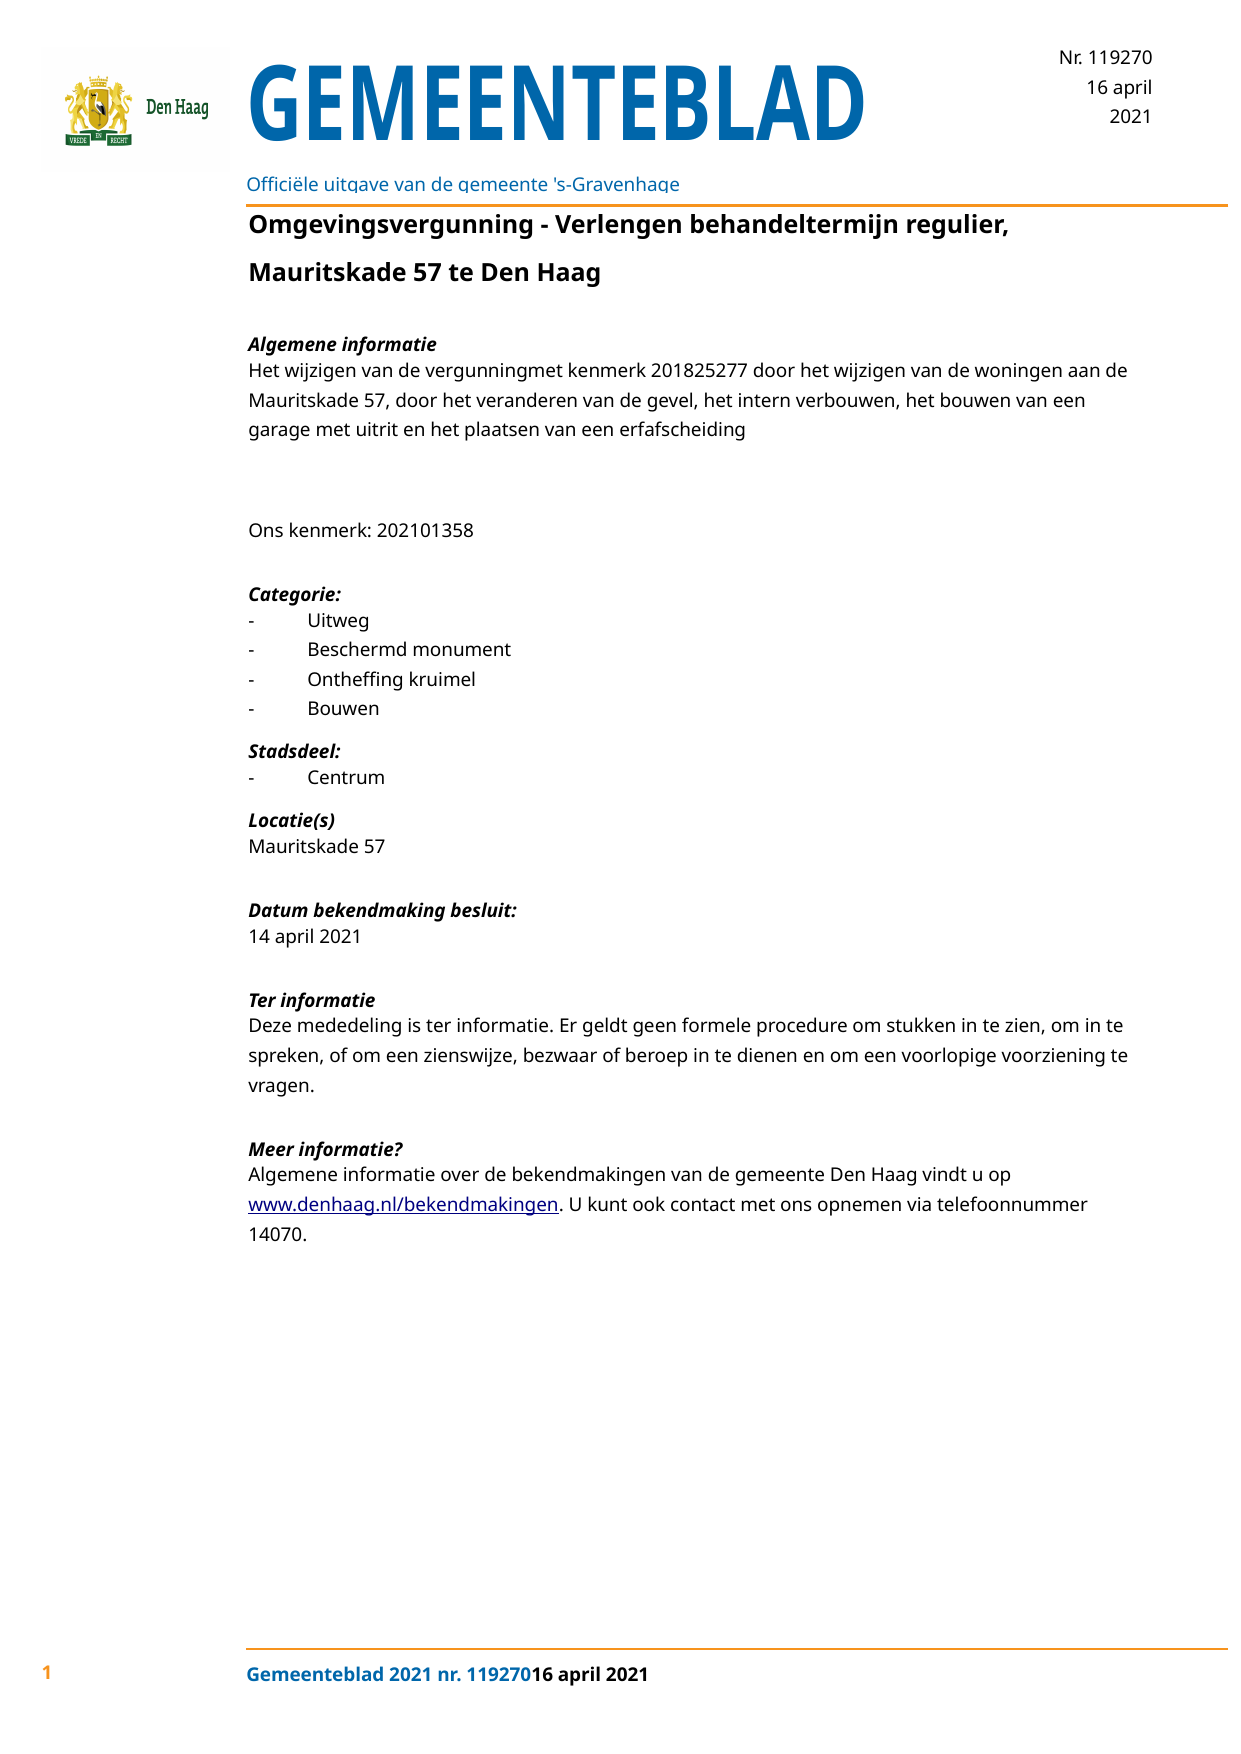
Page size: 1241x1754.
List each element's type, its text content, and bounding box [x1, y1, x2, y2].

text 14 april 2021 [248, 923, 1152, 949]
text Meer informatie? [248, 1136, 1152, 1162]
text Categorie: [248, 581, 1152, 607]
list Beschermd monument [248, 636, 1152, 662]
text Het wijzigen van de vergunningmet kenmerk 201825277 door het wijzigen van de woningen aan de Mauritskade 57, door het veranderen van de gevel, het intern verbouwen, het bouwen van een garage met uitrit en het plaatsen van een erfafscheiding [248, 357, 1152, 442]
text Omgevingsvergunning - Verlengen behandeltermijn regulier, Mauritskade 57 te Den Haag [248, 207, 1152, 288]
picture [41, 47, 231, 172]
list Ontheffing kruimel [248, 666, 1152, 692]
list Centrum [248, 764, 1152, 790]
text Stadsdeel: [248, 739, 1152, 764]
text Locatie(s) [248, 808, 1152, 833]
text Mauritskade 57 [248, 833, 1152, 859]
text Deze mededeling is ter informatie. Er geldt geen formele procedure om stukken in te zien, om in te spreken, of om een zienswijze, bezwaar of beroep in te dienen en om een voorlopige voorziening te vragen. [248, 1013, 1152, 1098]
list Uitweg [248, 607, 1152, 633]
text Ter informatie [248, 987, 1152, 1013]
text Ons kenmerk: 202101358 [248, 517, 1152, 543]
text Algemene informatie over de bekendmakingen van de gemeente Den Haag vindt u op www.denhaag.nl/bekendmakingen. U kunt ook contact met ons opnemen via telefoonnummer 14070. [248, 1162, 1152, 1246]
text Algemene informatie [248, 331, 1152, 357]
list Bouwen [248, 696, 1152, 721]
text Datum bekendmaking besluit: [248, 897, 1152, 923]
